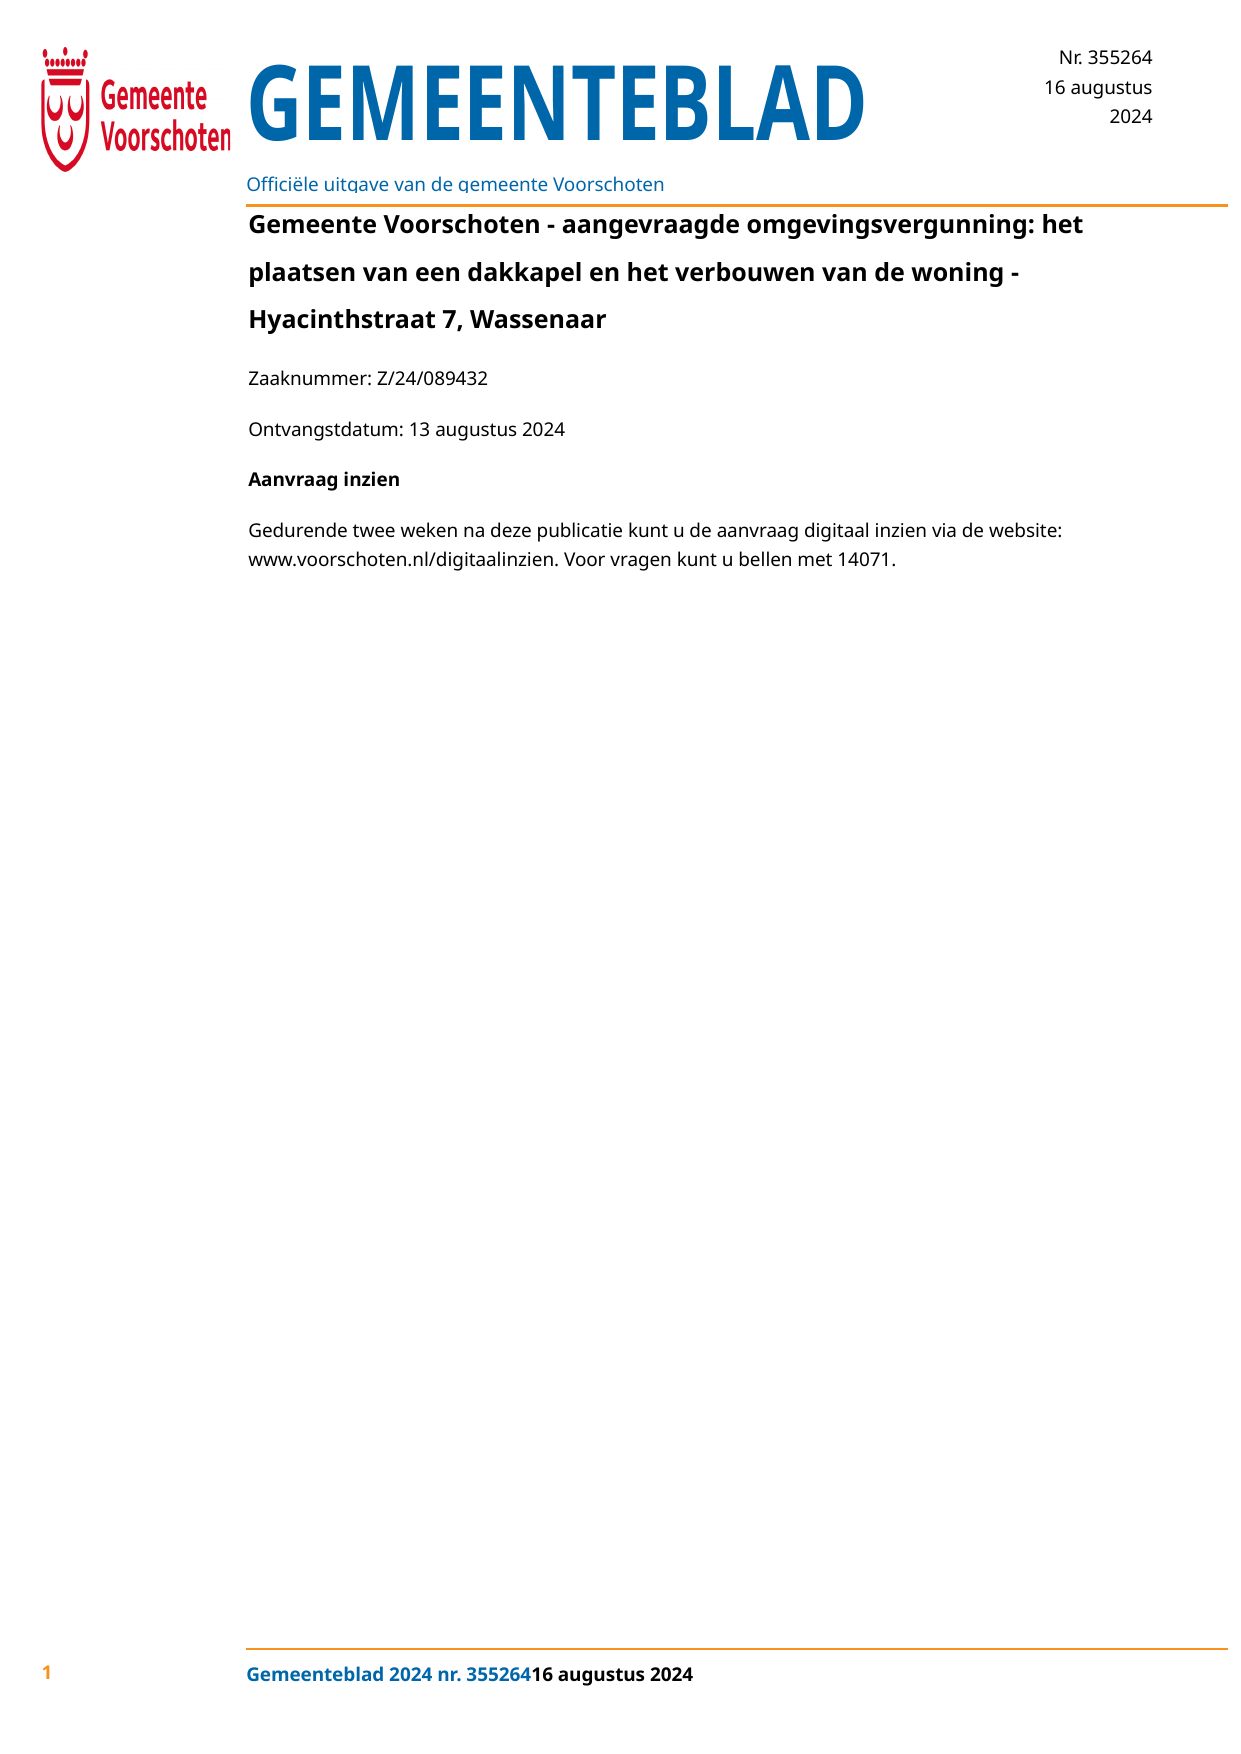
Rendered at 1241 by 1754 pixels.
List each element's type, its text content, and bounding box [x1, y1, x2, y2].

text Gemeente Voorschoten - aangevraagde omgevingsvergunning: het plaatsen van een dakkapel en het verbouwen van de woning - Hyacinthstraat 7, Wassenaar [248, 207, 1152, 336]
text Aanvraag inzien [248, 466, 1152, 492]
text Ontvangstdatum: 13 augustus 2024 [248, 416, 1152, 442]
text Gedurende twee weken na deze publicatie kunt u de aanvraag digitaal inzien via de website: www.voorschoten.nl/digitaalinzien. Voor vragen kunt u bellen met 14071. [248, 517, 1152, 572]
picture [41, 47, 231, 172]
text Zaaknummer: Z/24/089432 [248, 366, 1152, 391]
